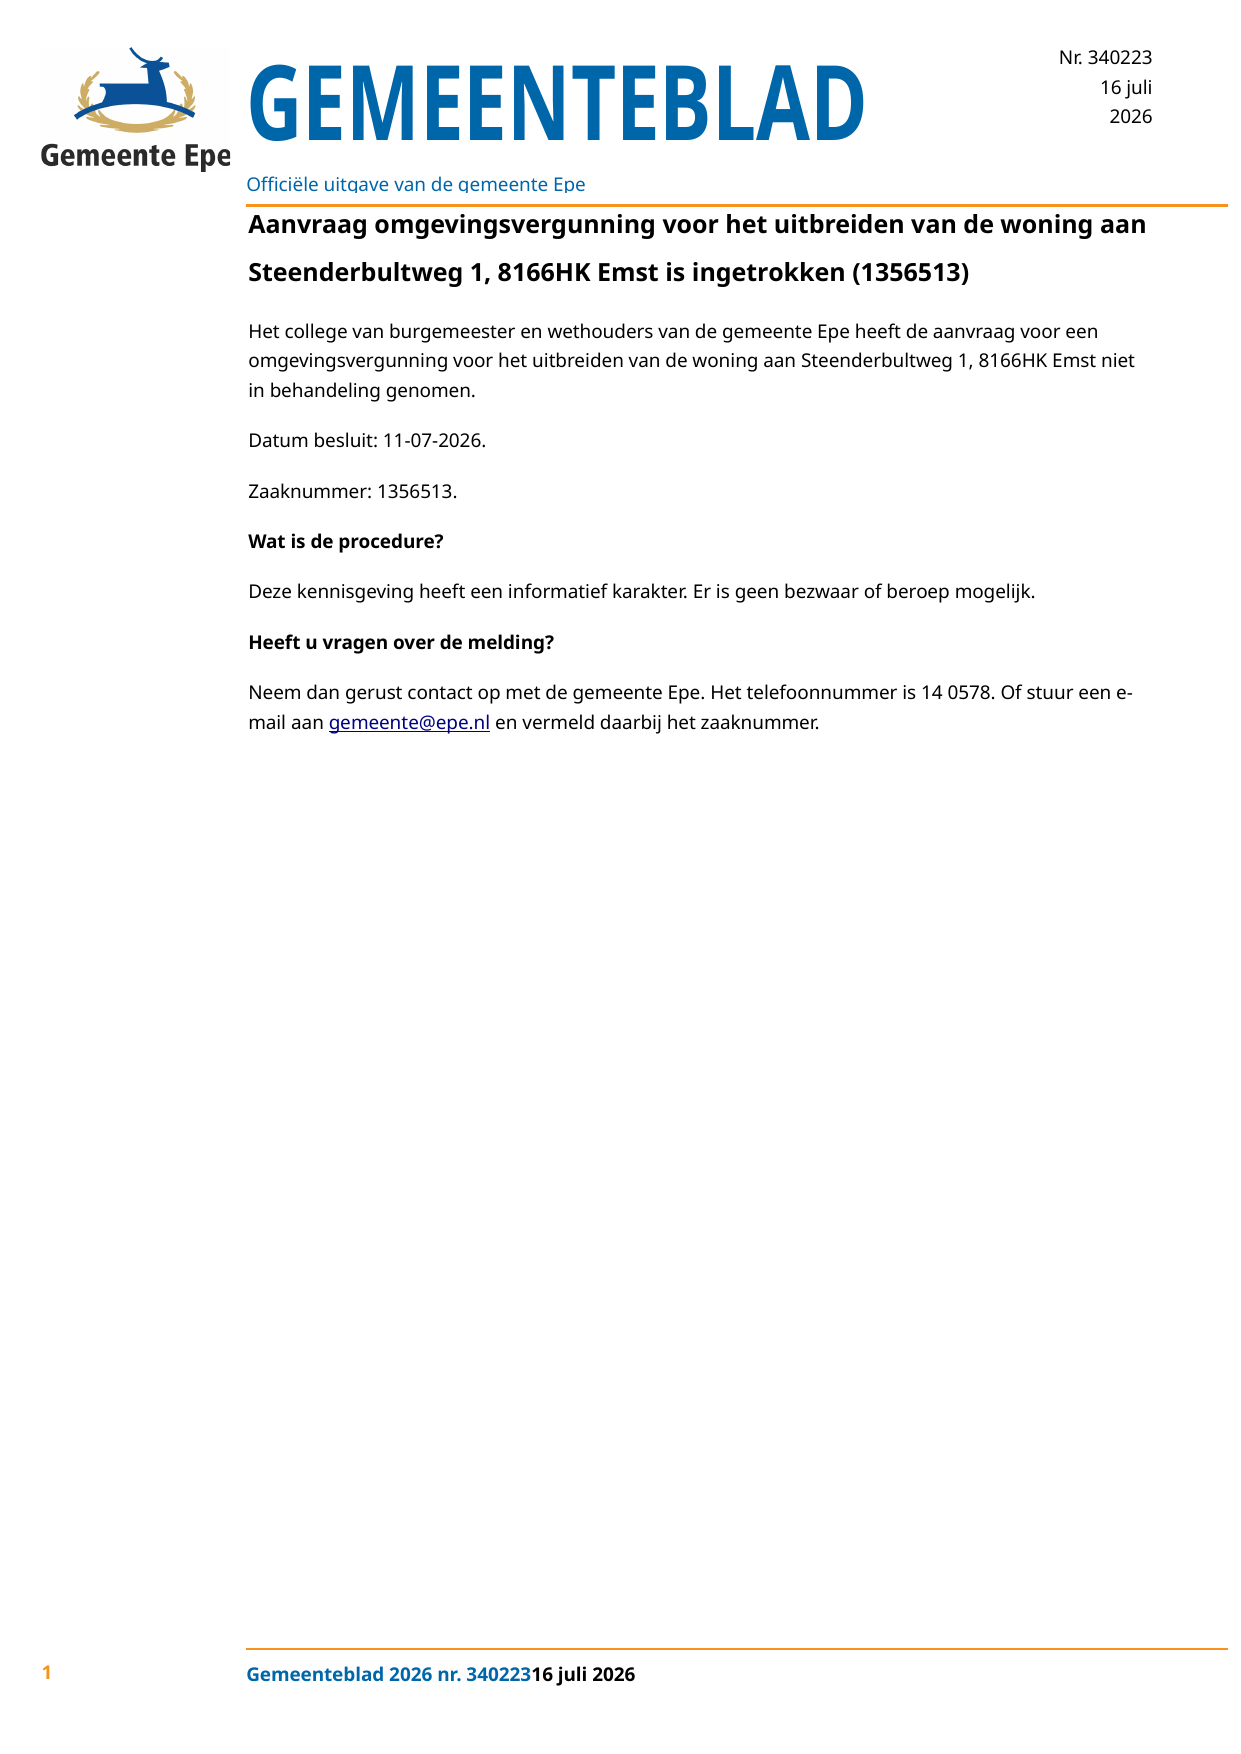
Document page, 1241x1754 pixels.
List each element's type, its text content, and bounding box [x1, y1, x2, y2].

text Zaaknummer: 1356513. [248, 478, 1152, 504]
text Wat is de procedure? [248, 528, 1152, 554]
text Deze kennisgeving heeft een informatief karakter. Er is geen bezwaar of beroep mogelijk. [248, 579, 1152, 604]
text Heeft u vragen over de melding? [248, 629, 1152, 655]
text Datum besluit: 11-07-2026. [248, 427, 1152, 453]
text Neem dan gerust contact op met de gemeente Epe. Het telefoonnummer is 14 0578. Of stuur een e-mail aan gemeente@epe.nl en vermeld daarbij het zaaknummer. [248, 679, 1152, 735]
text Het college van burgemeester en wethouders van de gemeente Epe heeft de aanvraag voor een omgevingsvergunning voor het uitbreiden van de woning aan Steenderbultweg 1, 8166HK Emst niet in behandeling genomen. [248, 318, 1152, 403]
text Aanvraag omgevingsvergunning voor het uitbreiden van de woning aan Steenderbultweg 1, 8166HK Emst is ingetrokken (1356513) [248, 207, 1152, 288]
picture [41, 47, 231, 172]
